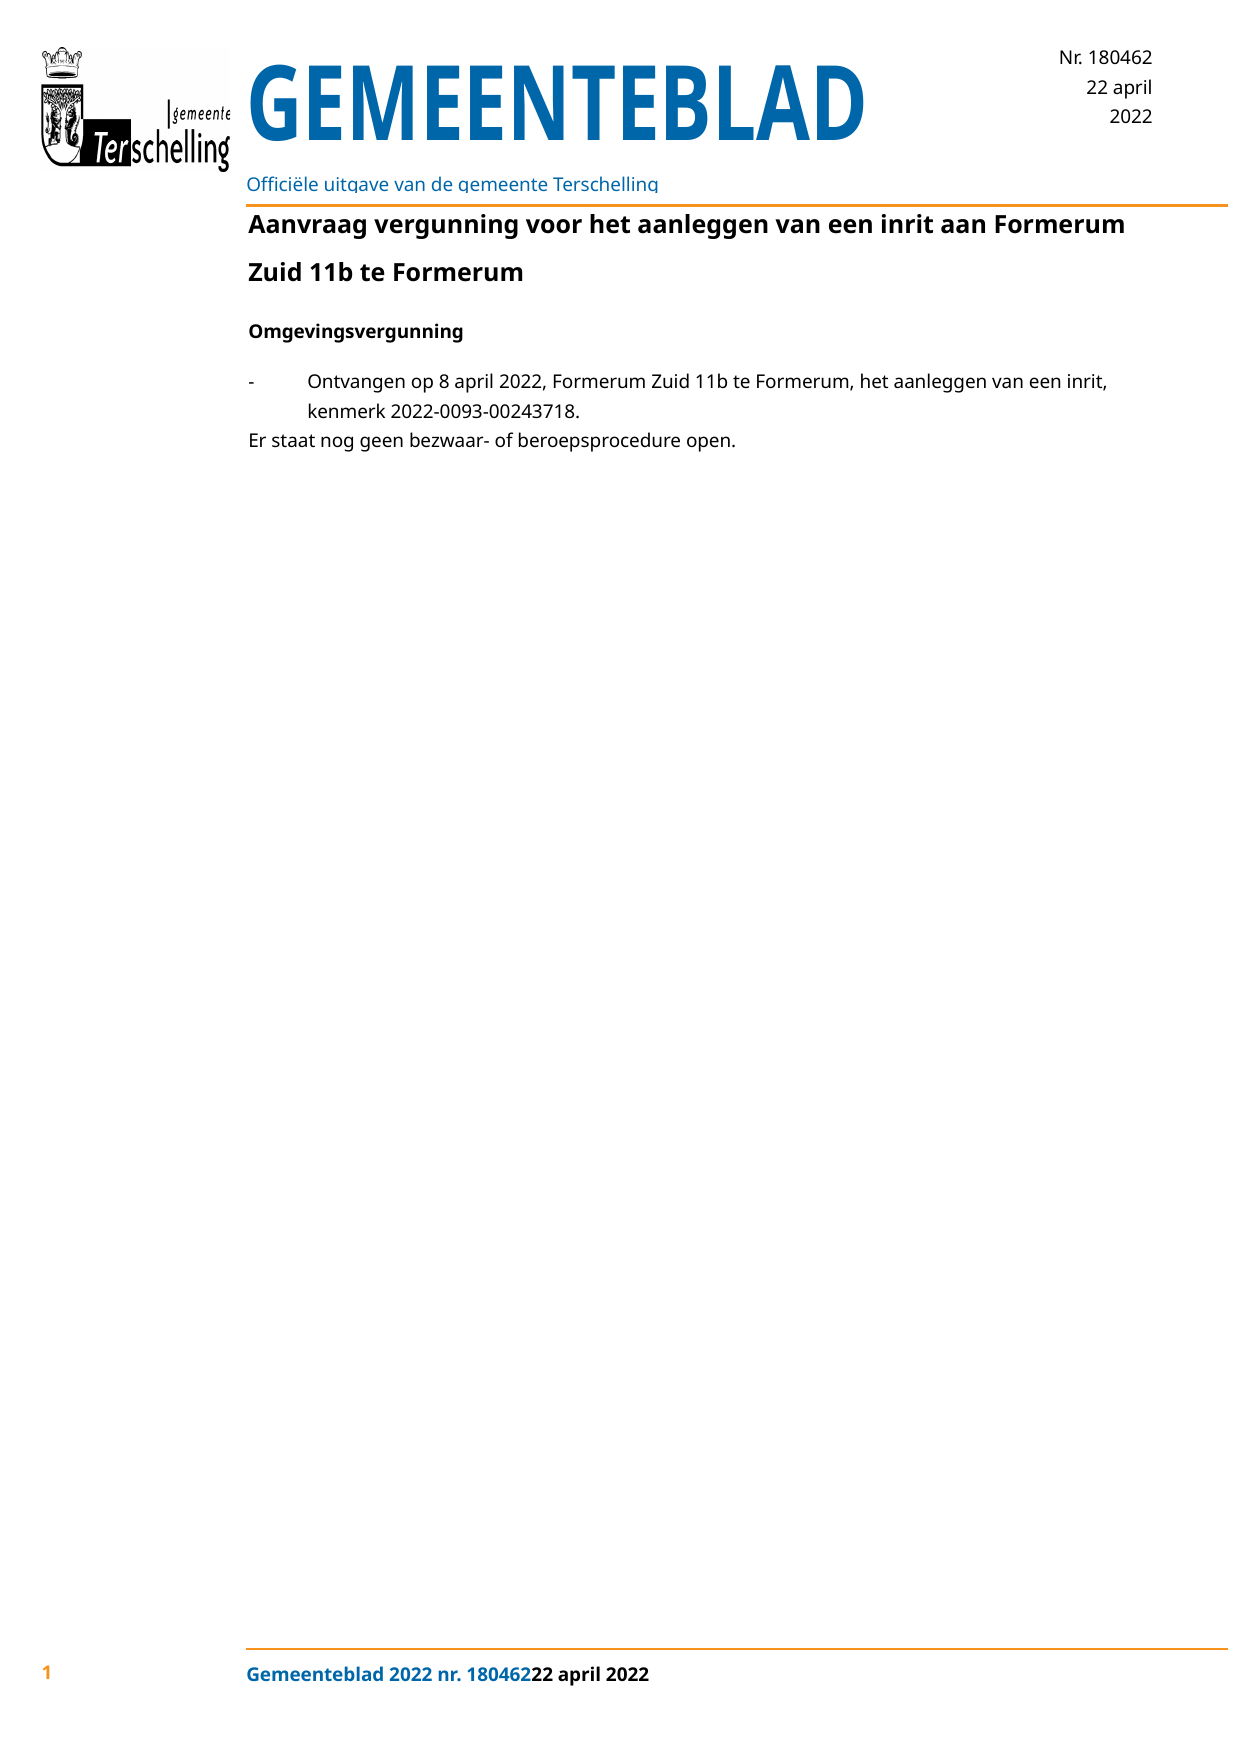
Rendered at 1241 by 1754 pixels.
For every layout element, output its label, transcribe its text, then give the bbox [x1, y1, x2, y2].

text Er staat nog geen bezwaar- of beroepsprocedure open. [248, 427, 1152, 453]
text Aanvraag vergunning voor het aanleggen van een inrit aan Formerum Zuid 11b te Formerum [248, 207, 1152, 288]
text Omgevingsvergunning [248, 318, 1152, 344]
picture [41, 47, 231, 172]
list Ontvangen op 8 april 2022, Formerum Zuid 11b te Formerum, het aanleggen van een inrit, kenmerk 2022-0093-00243718. [248, 368, 1152, 424]
